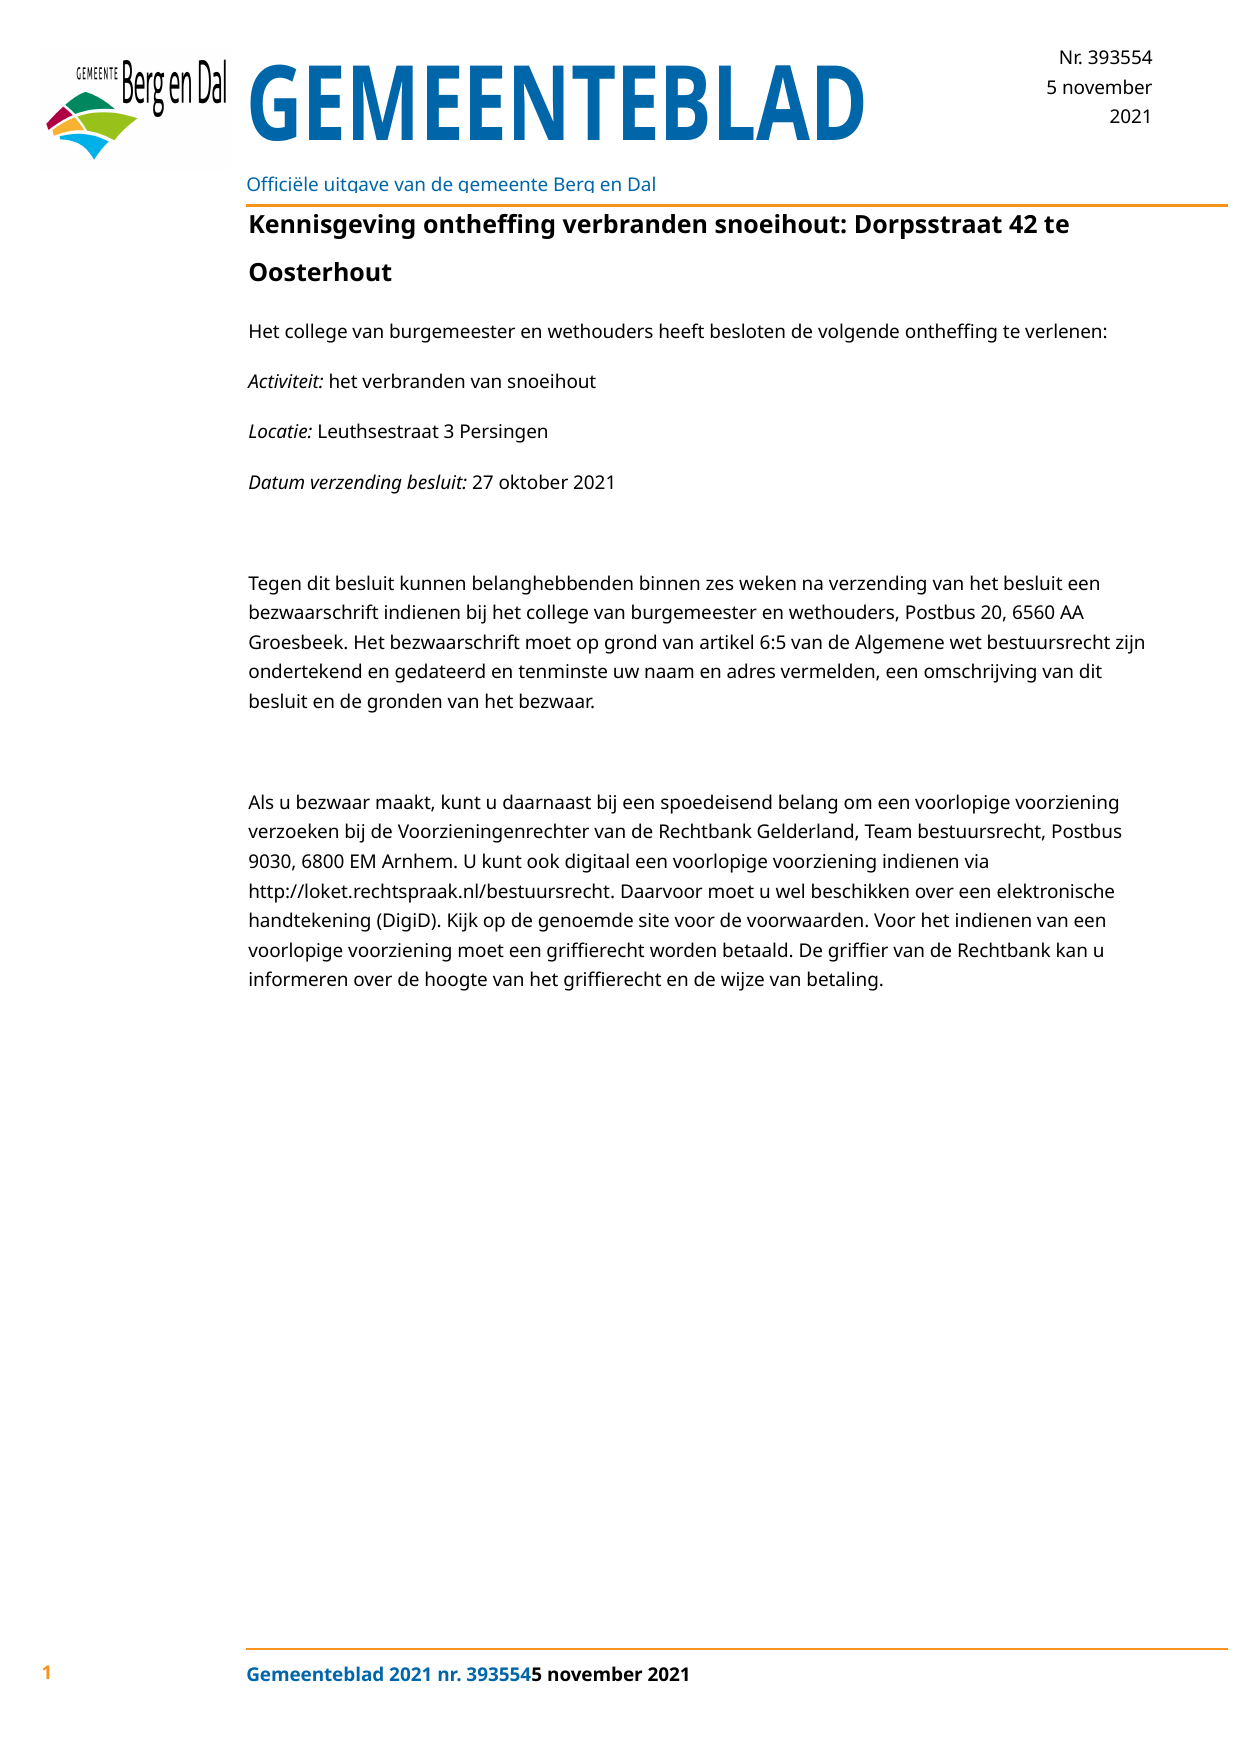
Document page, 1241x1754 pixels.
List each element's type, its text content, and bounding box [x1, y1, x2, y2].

text Datum verzending besluit: 27 oktober 2021 [248, 469, 1152, 495]
text Tegen dit besluit kunnen belanghebbenden binnen zes weken na verzending van het besluit een bezwaarschrift indienen bij het college van burgemeester en wethouders, Postbus 20, 6560 AA Groesbeek. Het bezwaarschrift moet op grond van artikel 6:5 van de Algemene wet bestuursrecht zijn ondertekend en gedateerd en tenminste uw naam en adres vermelden, een omschrijving van dit besluit en de gronden van het bezwaar. [248, 570, 1152, 714]
text Als u bezwaar maakt, kunt u daarnaast bij een spoedeisend belang om een voorlopige voorziening verzoeken bij de Voorzieningenrechter van de Rechtbank Gelderland, Team bestuursrecht, Postbus 9030, 6800 EM Arnhem. U kunt ook digitaal een voorlopige voorziening indienen via http://loket.rechtspraak.nl/bestuursrecht. Daarvoor moet u wel beschikken over een elektronische handtekening (DigiD). Kijk op de genoemde site voor de voorwaarden. Voor het indienen van een voorlopige voorziening moet een griffierecht worden betaald. De griffier van de Rechtbank kan u informeren over de hoogte van het griffierecht en de wijze van betaling. [248, 789, 1152, 992]
text Activiteit: het verbranden van snoeihout [248, 368, 1152, 394]
text Locatie: Leuthsestraat 3 Persingen [248, 419, 1152, 444]
picture [41, 47, 231, 172]
text Kennisgeving ontheffing verbranden snoeihout: Dorpsstraat 42 te Oosterhout [248, 207, 1152, 288]
text Het college van burgemeester en wethouders heeft besloten de volgende ontheffing te verlenen: [248, 318, 1152, 344]
